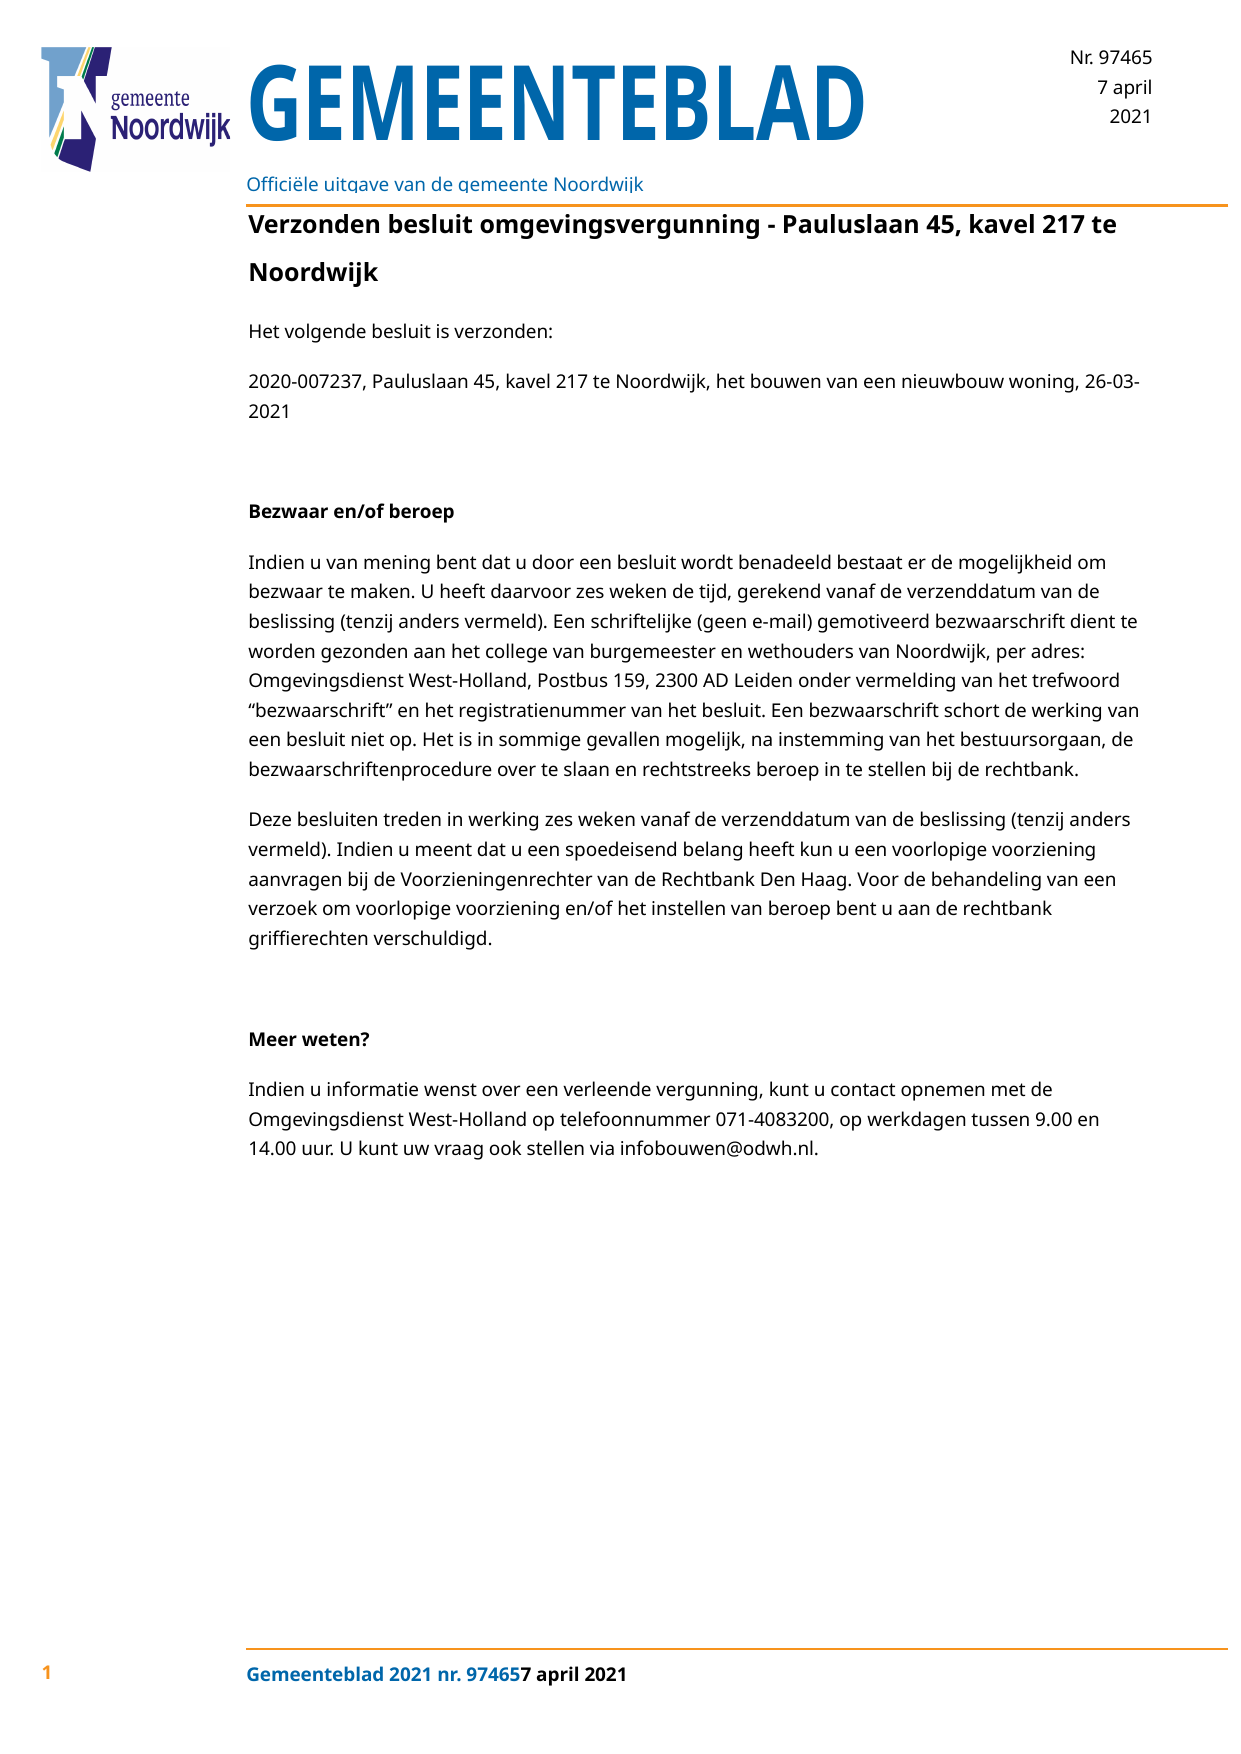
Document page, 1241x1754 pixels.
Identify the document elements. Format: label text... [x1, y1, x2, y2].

text Het volgende besluit is verzonden: [248, 318, 1152, 344]
text Bezwaar en/of beroep [248, 499, 1152, 524]
text Meer weten? [248, 1026, 1152, 1052]
picture [41, 47, 231, 172]
text Indien u informatie wenst over een verleende vergunning, kunt u contact opnemen met de Omgevingsdienst West-Holland op telefoonnummer 071-4083200, op werkdagen tussen 9.00 en 14.00 uur. U kunt uw vraag ook stellen via infobouwen@odwh.nl. [248, 1076, 1152, 1161]
text 2020-007237, Pauluslaan 45, kavel 217 te Noordwijk, het bouwen van een nieuwbouw woning, 26-03-2021 [248, 368, 1152, 424]
text Verzonden besluit omgevingsvergunning - Pauluslaan 45, kavel 217 te Noordwijk [248, 207, 1152, 288]
text Indien u van mening bent dat u door een besluit wordt benadeeld bestaat er de mogelijkheid om bezwaar te maken. U heeft daarvoor zes weken de tijd, gerekend vanaf de verzenddatum van de beslissing (tenzij anders vermeld). Een schriftelijke (geen e-mail) gemotiveerd bezwaarschrift dient te worden gezonden aan het college van burgemeester en wethouders van Noordwijk, per adres: Omgevingsdienst West-Holland, Postbus 159, 2300 AD Leiden onder vermelding van het trefwoord “bezwaarschrift” en het registratienummer van het besluit. Een bezwaarschrift schort de werking van een besluit niet op. Het is in sommige gevallen mogelijk, na instemming van het bestuursorgaan, de bezwaarschriftenprocedure over te slaan en rechtstreeks beroep in te stellen bij de rechtbank. [248, 549, 1152, 782]
text Deze besluiten treden in werking zes weken vanaf de verzenddatum van de beslissing (tenzij anders vermeld). Indien u meent dat u een spoedeisend belang heeft kun u een voorlopige voorziening aanvragen bij de Voorzieningenrechter van de Rechtbank Den Haag. Voor de behandeling van een verzoek om voorlopige voorziening en/of het instellen van beroep bent u aan de rechtbank griffierechten verschuldigd. [248, 807, 1152, 951]
